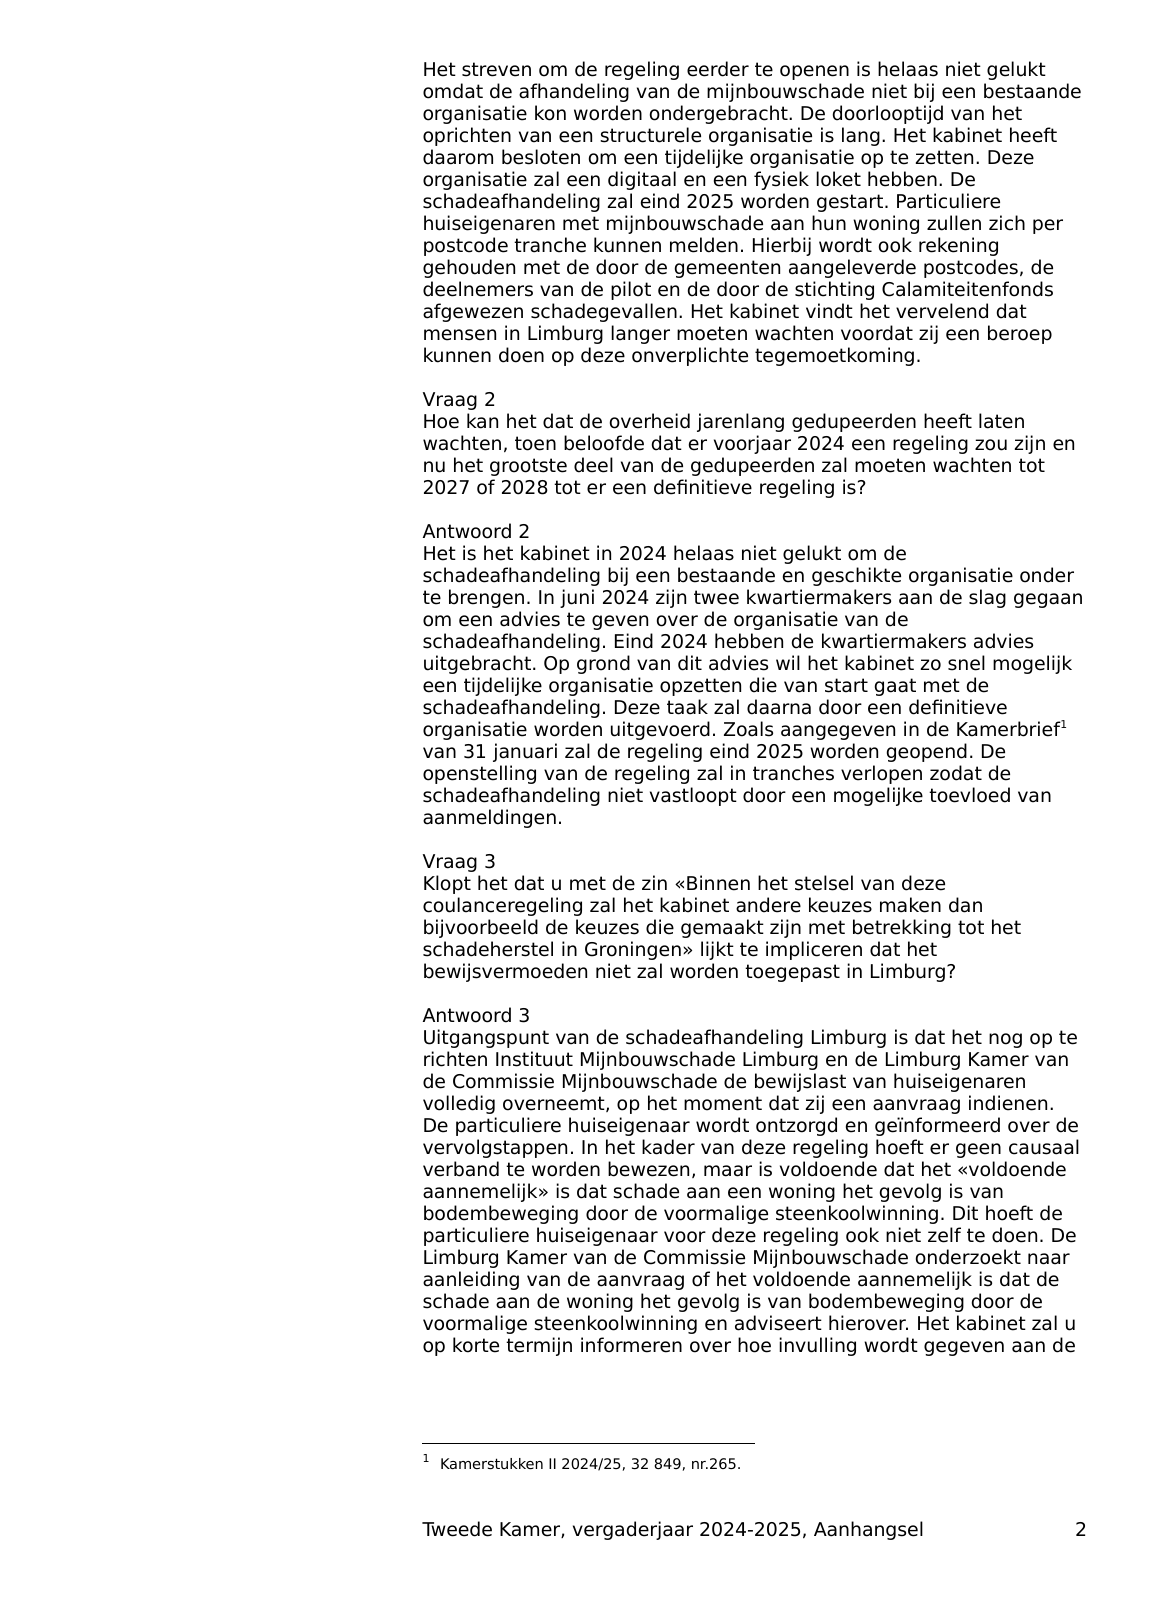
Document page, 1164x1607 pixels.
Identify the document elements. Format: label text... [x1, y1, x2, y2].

text Antwoord 2 [422, 521, 1087, 543]
text Vraag 3 [422, 851, 1087, 873]
text Antwoord 3 [422, 1005, 1087, 1027]
text Het streven om de regeling eerder te openen is helaas niet gelukt omdat de afhandeling van de mijnbouwschade niet bij een bestaande organisatie kon worden ondergebracht. De doorlooptijd van het oprichten van een structurele organisatie is lang. Het kabinet heeft daarom besloten om een tijdelijke organisatie op te zetten. Deze organisatie zal een digitaal en een fysiek loket hebben. De schadeafhandeling zal eind 2025 worden gestart. Particuliere huiseigenaren met mijnbouwschade aan hun woning zullen zich per postcode tranche kunnen melden. Hierbij wordt ook rekening gehouden met de door de gemeenten aangeleverde postcodes, de deelnemers van de pilot en de door de stichting Calamiteitenfonds afgewezen schadegevallen. Het kabinet vindt het vervelend dat mensen in Limburg langer moeten wachten voordat zij een beroep kunnen doen op deze onverplichte tegemoetkoming. [422, 59, 1087, 367]
text Uitgangspunt van de schadeafhandeling Limburg is dat het nog op te richten Instituut Mijnbouwschade Limburg en de Limburg Kamer van de Commissie Mijnbouwschade de bewijslast van huiseigenaren volledig overneemt, op het moment dat zij een aanvraag indienen. De particuliere huiseigenaar wordt ontzorgd en geïnformeerd over de vervolgstappen. In het kader van deze regeling hoeft er geen causaal verband te worden bewezen, maar is voldoende dat het «voldoende aannemelijk» is dat schade aan een woning het gevolg is van bodembeweging door de voormalige steenkoolwinning. Dit hoeft de particuliere huiseigenaar voor deze regeling ook niet zelf te doen. De Limburg Kamer van de Commissie Mijnbouwschade onderzoekt naar aanleiding van de aanvraag of het voldoende aannemelijk is dat de schade aan de woning het gevolg is van bodembeweging door de voormalige steenkoolwinning en adviseert hierover. Het kabinet zal u op korte termijn informeren over hoe invulling wordt gegeven aan de [422, 1027, 1087, 1379]
text Hoe kan het dat de overheid jarenlang gedupeerden heeft laten wachten, toen beloofde dat er voorjaar 2024 een regeling zou zijn en nu het grootste deel van de gedupeerden zal moeten wachten tot 2027 of 2028 tot er een definitieve regeling is? [422, 411, 1087, 499]
text Kamerstukken II 2024/25, 32 849, nr.265. [422, 1452, 1087, 1474]
text Het is het kabinet in 2024 helaas niet gelukt om de schadeafhandeling bij een bestaande en geschikte organisatie onder te brengen. In juni 2024 zijn twee kwartiermakers aan de slag gegaan om een advies te geven over de organisatie van de schadeafhandeling. Eind 2024 hebben de kwartiermakers advies uitgebracht. Op grond van dit advies wil het kabinet zo snel mogelijk een tijdelijke organisatie opzetten die van start gaat met de schadeafhandeling. Deze taak zal daarna door een definitieve organisatie worden uitgevoerd. Zoals aangegeven in de Kamerbrief van 31 januari zal de regeling eind 2025 worden geopend. De openstelling van de regeling zal in tranches verlopen zodat de schadeafhandeling niet vastloopt door een mogelijke toevloed van aanmeldingen. [422, 543, 1087, 829]
text Klopt het dat u met de zin «Binnen het stelsel van deze coulanceregeling zal het kabinet andere keuzes maken dan bijvoorbeeld de keuzes die gemaakt zijn met betrekking tot het schadeherstel in Groningen» lijkt te impliceren dat het bewijsvermoeden niet zal worden toegepast in Limburg? [422, 873, 1087, 983]
text Vraag 2 [422, 389, 1087, 411]
